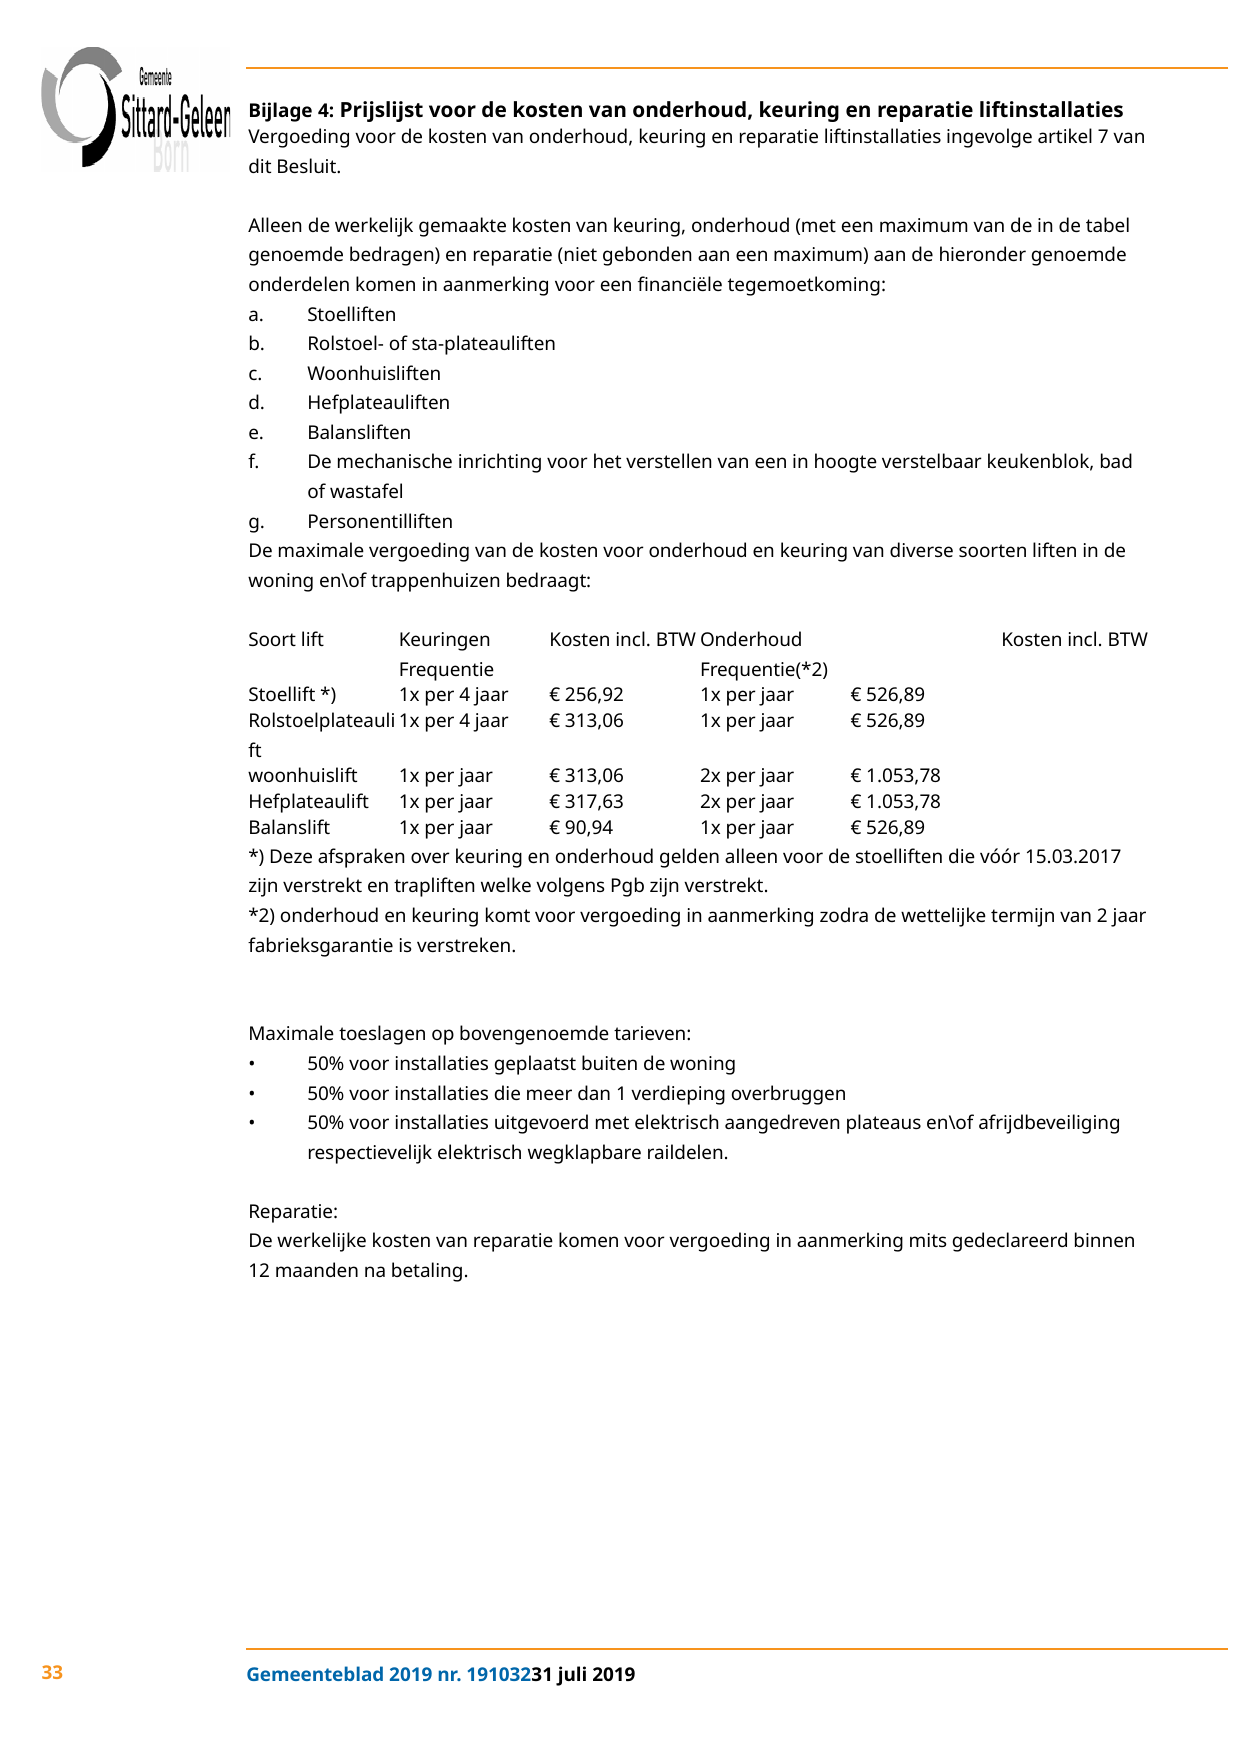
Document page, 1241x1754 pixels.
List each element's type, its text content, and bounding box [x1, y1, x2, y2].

text Bijlage 4: Prijslijst voor de kosten van onderhoud, keuring en reparatie liftinstallaties [248, 95, 1152, 123]
table_cell € 526,89 [850, 708, 1152, 763]
list Stoelliften [248, 301, 1152, 327]
table_cell woonhuislift [248, 763, 398, 788]
table_header Keuringen Frequentie [399, 626, 549, 682]
table_header Kosten incl. BTW [549, 626, 700, 682]
text Alleen de werkelijk gemaakte kosten van keuring, onderhoud (met een maximum van de in de tabel genoemde bedragen) en reparatie (niet gebonden aan een maximum) aan de hieronder genoemde onderdelen komen in aanmerking voor een financiële tegemoetkoming: [248, 212, 1152, 297]
picture [41, 47, 231, 172]
text Reparatie: [248, 1198, 1152, 1224]
table_cell € 526,89 [850, 682, 1152, 707]
table_cell 1x per jaar [700, 708, 850, 763]
table_header Onderhoud Frequentie(*2) [700, 626, 1001, 682]
list 50% voor installaties geplaatst buiten de woning [248, 1050, 1152, 1076]
table_cell 1x per 4 jaar [399, 708, 549, 763]
text Vergoeding voor de kosten van onderhoud, keuring en reparatie liftinstallaties ingevolge artikel 7 van dit Besluit. [248, 123, 1152, 179]
text *) Deze afspraken over keuring en onderhoud gelden alleen voor de stoelliften die vóór 15.03.2017 zijn verstrekt en trapliften welke volgens Pgb zijn verstrekt. [248, 843, 1152, 898]
table_header Kosten incl. BTW [1001, 626, 1152, 682]
table_cell 1x per jaar [399, 814, 549, 840]
table_cell Stoellift *) [248, 682, 398, 707]
list De mechanische inrichting voor het verstellen van een in hoogte verstelbaar keukenblok, bad of wastafel [248, 449, 1152, 504]
list Rolstoel- of sta-plateauliften [248, 330, 1152, 356]
table_cell € 90,94 [549, 814, 700, 840]
table_header Soort lift [248, 626, 398, 682]
table_cell 2x per jaar [700, 789, 850, 814]
table_cell Hefplateaulift [248, 789, 398, 814]
text De werkelijke kosten van reparatie komen voor vergoeding in aanmerking mits gedeclareerd binnen 12 maanden na betaling. [248, 1228, 1152, 1283]
text *2) onderhoud en keuring komt voor vergoeding in aanmerking zodra de wettelijke termijn van 2 jaar fabrieksgarantie is verstreken. [248, 902, 1152, 958]
list Balansliften [248, 419, 1152, 445]
table_cell € 1.053,78 [850, 763, 1152, 788]
table_cell 1x per 4 jaar [399, 682, 549, 707]
list 50% voor installaties uitgevoerd met elektrisch aangedreven plateaus en\of afrijdbeveiliging respectievelijk elektrisch wegklapbare raildelen. [248, 1109, 1152, 1165]
table_cell 1x per jaar [700, 682, 850, 707]
list 50% voor installaties die meer dan 1 verdieping overbruggen [248, 1080, 1152, 1106]
table_cell 1x per jaar [399, 789, 549, 814]
text De maximale vergoeding van de kosten voor onderhoud en keuring van diverse soorten liften in de woning en\of trappenhuizen bedraagt: [248, 537, 1152, 593]
table_cell € 313,06 [549, 763, 700, 788]
table_cell € 317,63 [549, 789, 700, 814]
list Personentilliften [248, 508, 1152, 534]
table_cell € 313,06 [549, 708, 700, 763]
text Maximale toeslagen op bovengenoemde tarieven: [248, 1021, 1152, 1046]
list Hefplateauliften [248, 389, 1152, 415]
table_cell Balanslift [248, 814, 398, 840]
table_cell € 526,89 [850, 814, 1152, 840]
table_cell 1x per jaar [700, 814, 850, 840]
table_cell 1x per jaar [399, 763, 549, 788]
table_cell Rolstoelplateaulift [248, 708, 398, 763]
table_cell 2x per jaar [700, 763, 850, 788]
table_cell € 256,92 [549, 682, 700, 707]
table_cell € 1.053,78 [850, 789, 1152, 814]
list Woonhuisliften [248, 360, 1152, 386]
